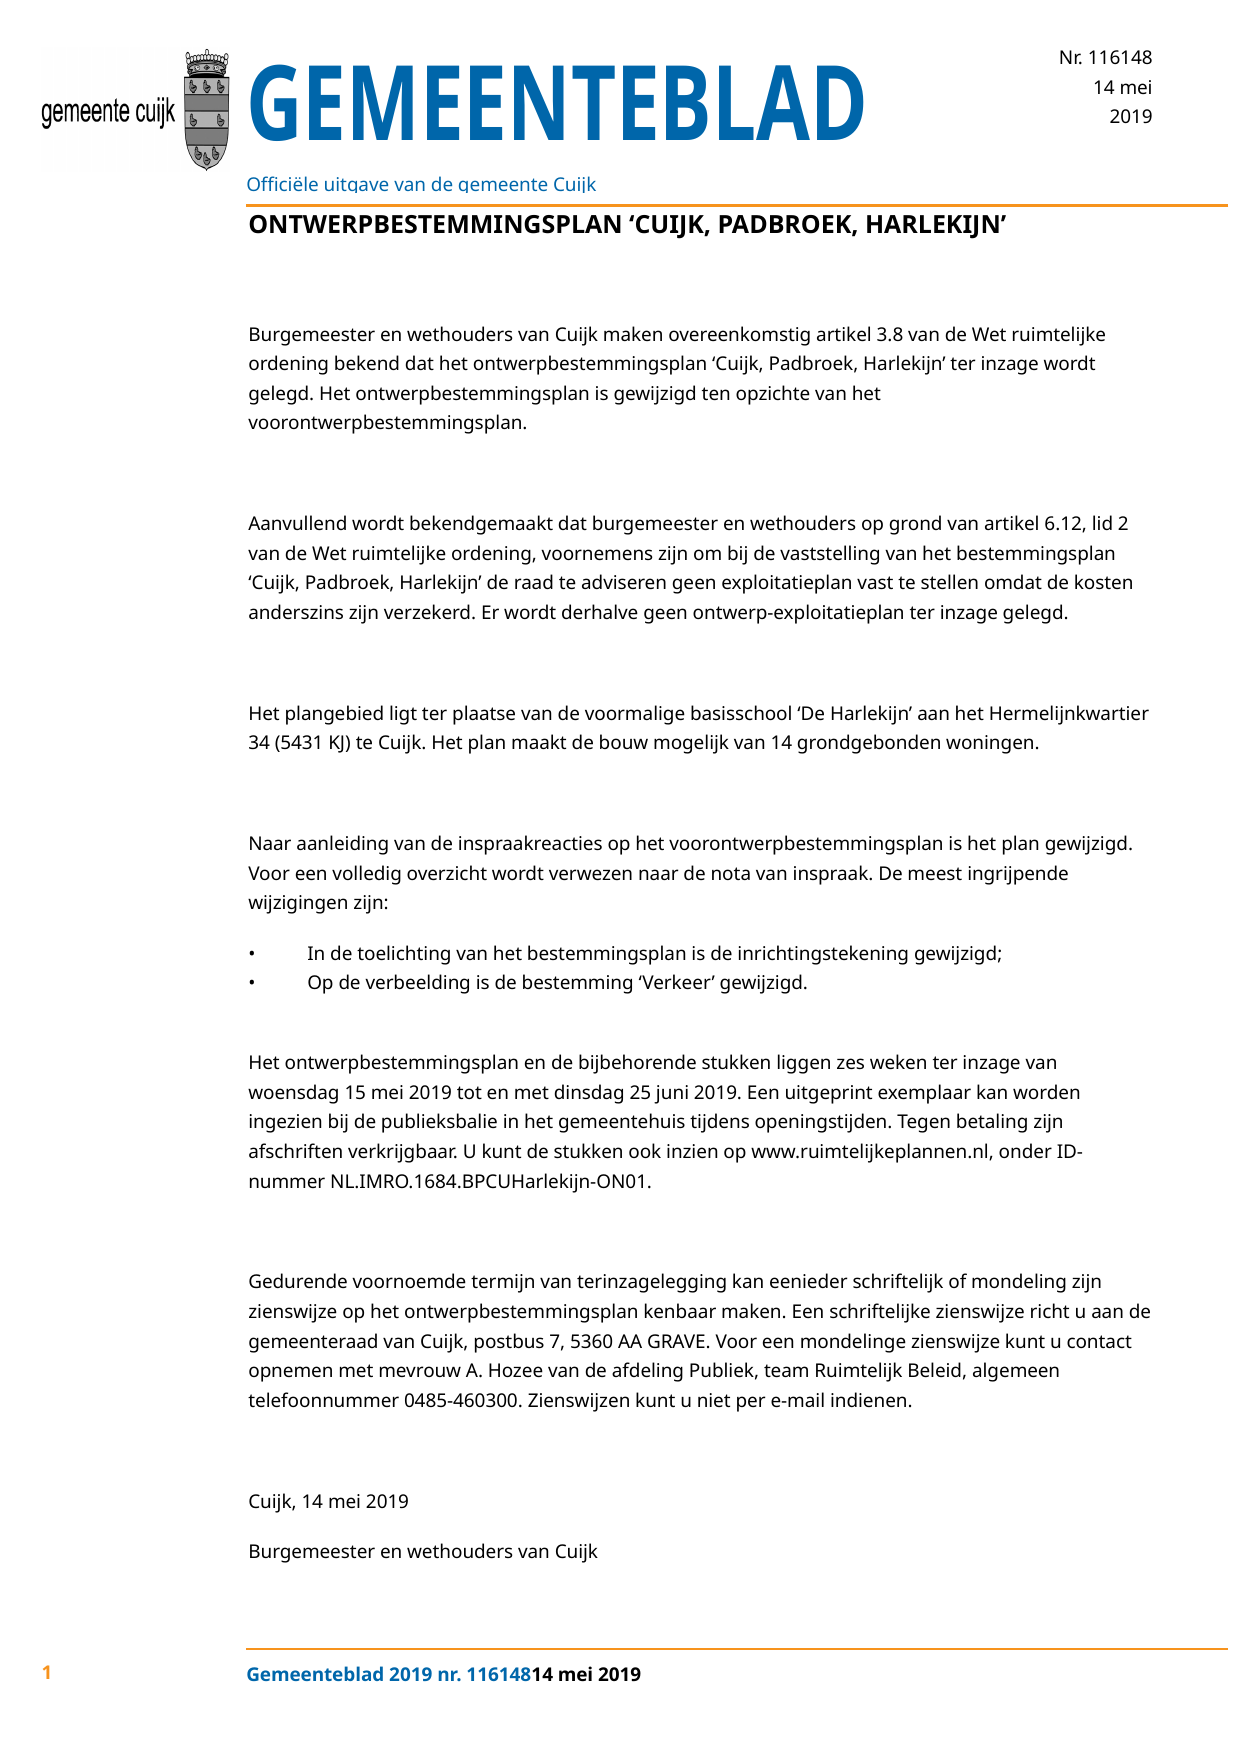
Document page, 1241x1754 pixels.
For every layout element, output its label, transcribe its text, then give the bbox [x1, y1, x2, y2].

text Aanvullend wordt bekendgemaakt dat burgemeester en wethouders op grond van artikel 6.12, lid 2 van de Wet ruimtelijke ordening, voornemens zijn om bij de vaststelling van het bestemmingsplan ‘Cuijk, Padbroek, Harlekijn’ de raad te adviseren geen exploitatieplan vast te stellen omdat de kosten anderszins zijn verzekerd. Er wordt derhalve geen ontwerp-exploitatieplan ter inzage gelegd. [248, 510, 1152, 625]
text Het ontwerpbestemmingsplan en de bijbehorende stukken liggen zes weken ter inzage van woensdag 15 mei 2019 tot en met dinsdag 25 juni 2019. Een uitgeprint exemplaar kan worden ingezien bij de publieksbalie in het gemeentehuis tijdens openingstijden. Tegen betaling zijn afschriften verkrijgbaar. U kunt de stukken ook inzien op www.ruimtelijkeplannen.nl, onder ID-nummer NL.IMRO.1684.BPCUHarlekijn-ON01. [248, 1049, 1152, 1193]
text Burgemeester en wethouders van Cuijk maken overeenkomstig artikel 3.8 van de Wet ruimtelijke ordening bekend dat het ontwerpbestemmingsplan ‘Cuijk, Padbroek, Harlekijn’ ter inzage wordt gelegd. Het ontwerpbestemmingsplan is gewijzigd ten opzichte van het voorontwerpbestemmingsplan. [248, 321, 1152, 435]
picture [41, 47, 231, 172]
text Cuijk, 14 mei 2019 [248, 1488, 1152, 1513]
text Naar aanleiding van de inspraakreacties op het voorontwerpbestemmingsplan is het plan gewijzigd. Voor een volledig overzicht wordt verwezen naar de nota van inspraak. De meest ingrijpende wijzigingen zijn: [248, 830, 1152, 915]
text Gedurende voornoemde termijn van terinzagelegging kan eenieder schriftelijk of mondeling zijn zienswijze op het ontwerpbestemmingsplan kenbaar maken. Een schriftelijke zienswijze richt u aan de gemeenteraad van Cuijk, postbus 7, 5360 AA GRAVE. Voor een mondelinge zienswijze kunt u contact opnemen met mevrouw A. Hozee van de afdeling Publiek, team Ruimtelijk Beleid, algemeen telefoonnummer 0485-460300. Zienswijzen kunt u niet per e-mail indienen. [248, 1269, 1152, 1413]
text Het plangebied ligt ter plaatse van de voormalige basisschool ‘De Harlekijn’ aan het Hermelijnkwartier 34 (5431 KJ) te Cuijk. Het plan maakt de bouw mogelijk van 14 grondgebonden woningen. [248, 700, 1152, 755]
text Burgemeester en wethouders van Cuijk [248, 1538, 1152, 1564]
list Op de verbeelding is de bestemming ‘Verkeer’ gewijzigd. [248, 969, 1152, 995]
list In de toelichting van het bestemmingsplan is de inrichtingstekening gewijzigd; [248, 940, 1152, 966]
text ONTWERPBESTEMMINGSPLAN ‘CUIJK, PADBROEK, HARLEKIJN’ [248, 207, 1152, 241]
